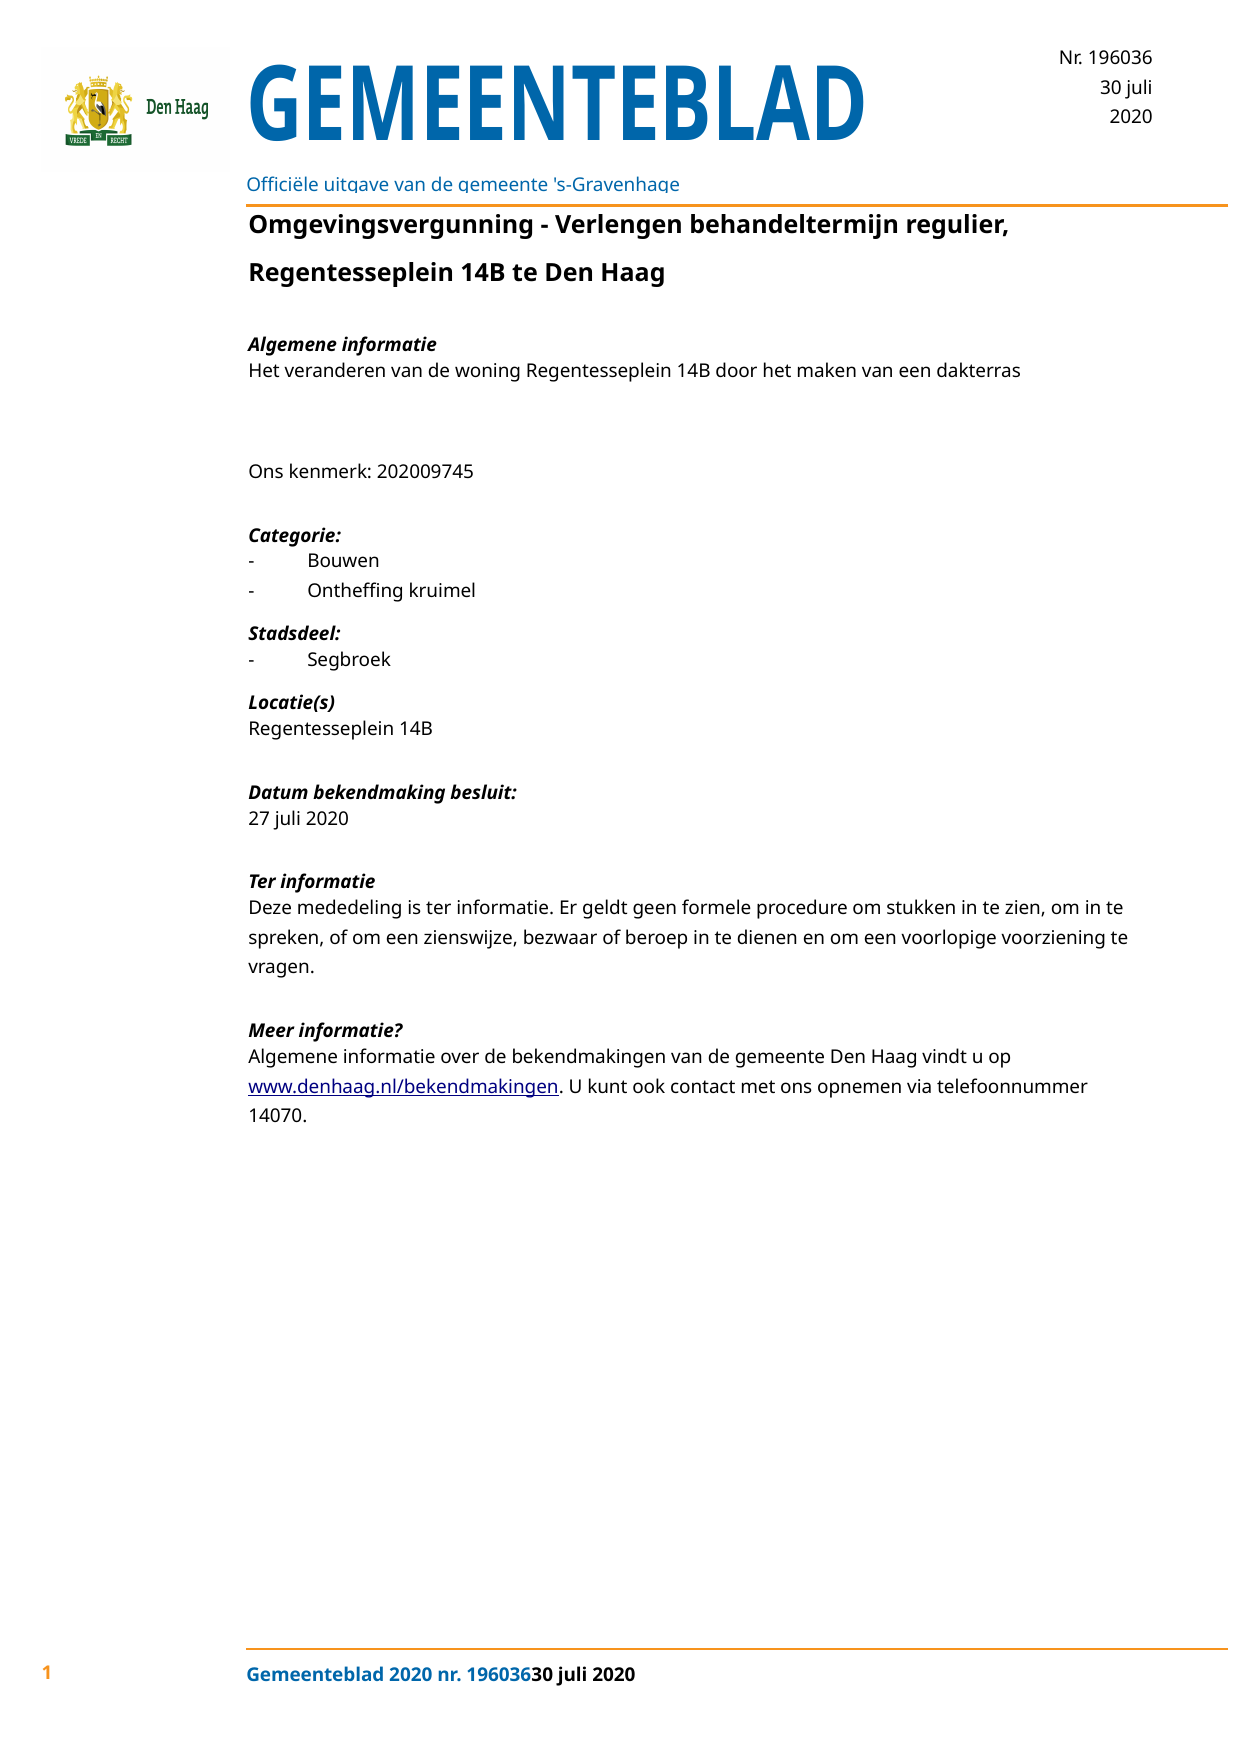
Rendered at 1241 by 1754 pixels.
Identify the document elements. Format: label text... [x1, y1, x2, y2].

text 27 juli 2020 [248, 805, 1152, 830]
text Omgevingsvergunning - Verlengen behandeltermijn regulier, Regentesseplein 14B te Den Haag [248, 207, 1152, 288]
text Algemene informatie [248, 331, 1152, 357]
text Categorie: [248, 522, 1152, 548]
picture [41, 47, 231, 172]
text Datum bekendmaking besluit: [248, 779, 1152, 805]
list Segbroek [248, 646, 1152, 672]
text Algemene informatie over de bekendmakingen van de gemeente Den Haag vindt u op www.denhaag.nl/bekendmakingen. U kunt ook contact met ons opnemen via telefoonnummer 14070. [248, 1043, 1152, 1128]
list Ontheffing kruimel [248, 577, 1152, 603]
text Stadsdeel: [248, 620, 1152, 646]
text Ter informatie [248, 869, 1152, 894]
text Het veranderen van de woning Regentesseplein 14B door het maken van een dakterras [248, 357, 1152, 383]
list Bouwen [248, 548, 1152, 573]
text Locatie(s) [248, 689, 1152, 715]
text Ons kenmerk: 202009745 [248, 458, 1152, 484]
text Meer informatie? [248, 1017, 1152, 1043]
text Regentesseplein 14B [248, 715, 1152, 741]
text Deze mededeling is ter informatie. Er geldt geen formele procedure om stukken in te zien, om in te spreken, of om een zienswijze, bezwaar of beroep in te dienen en om een voorlopige voorziening te vragen. [248, 894, 1152, 979]
